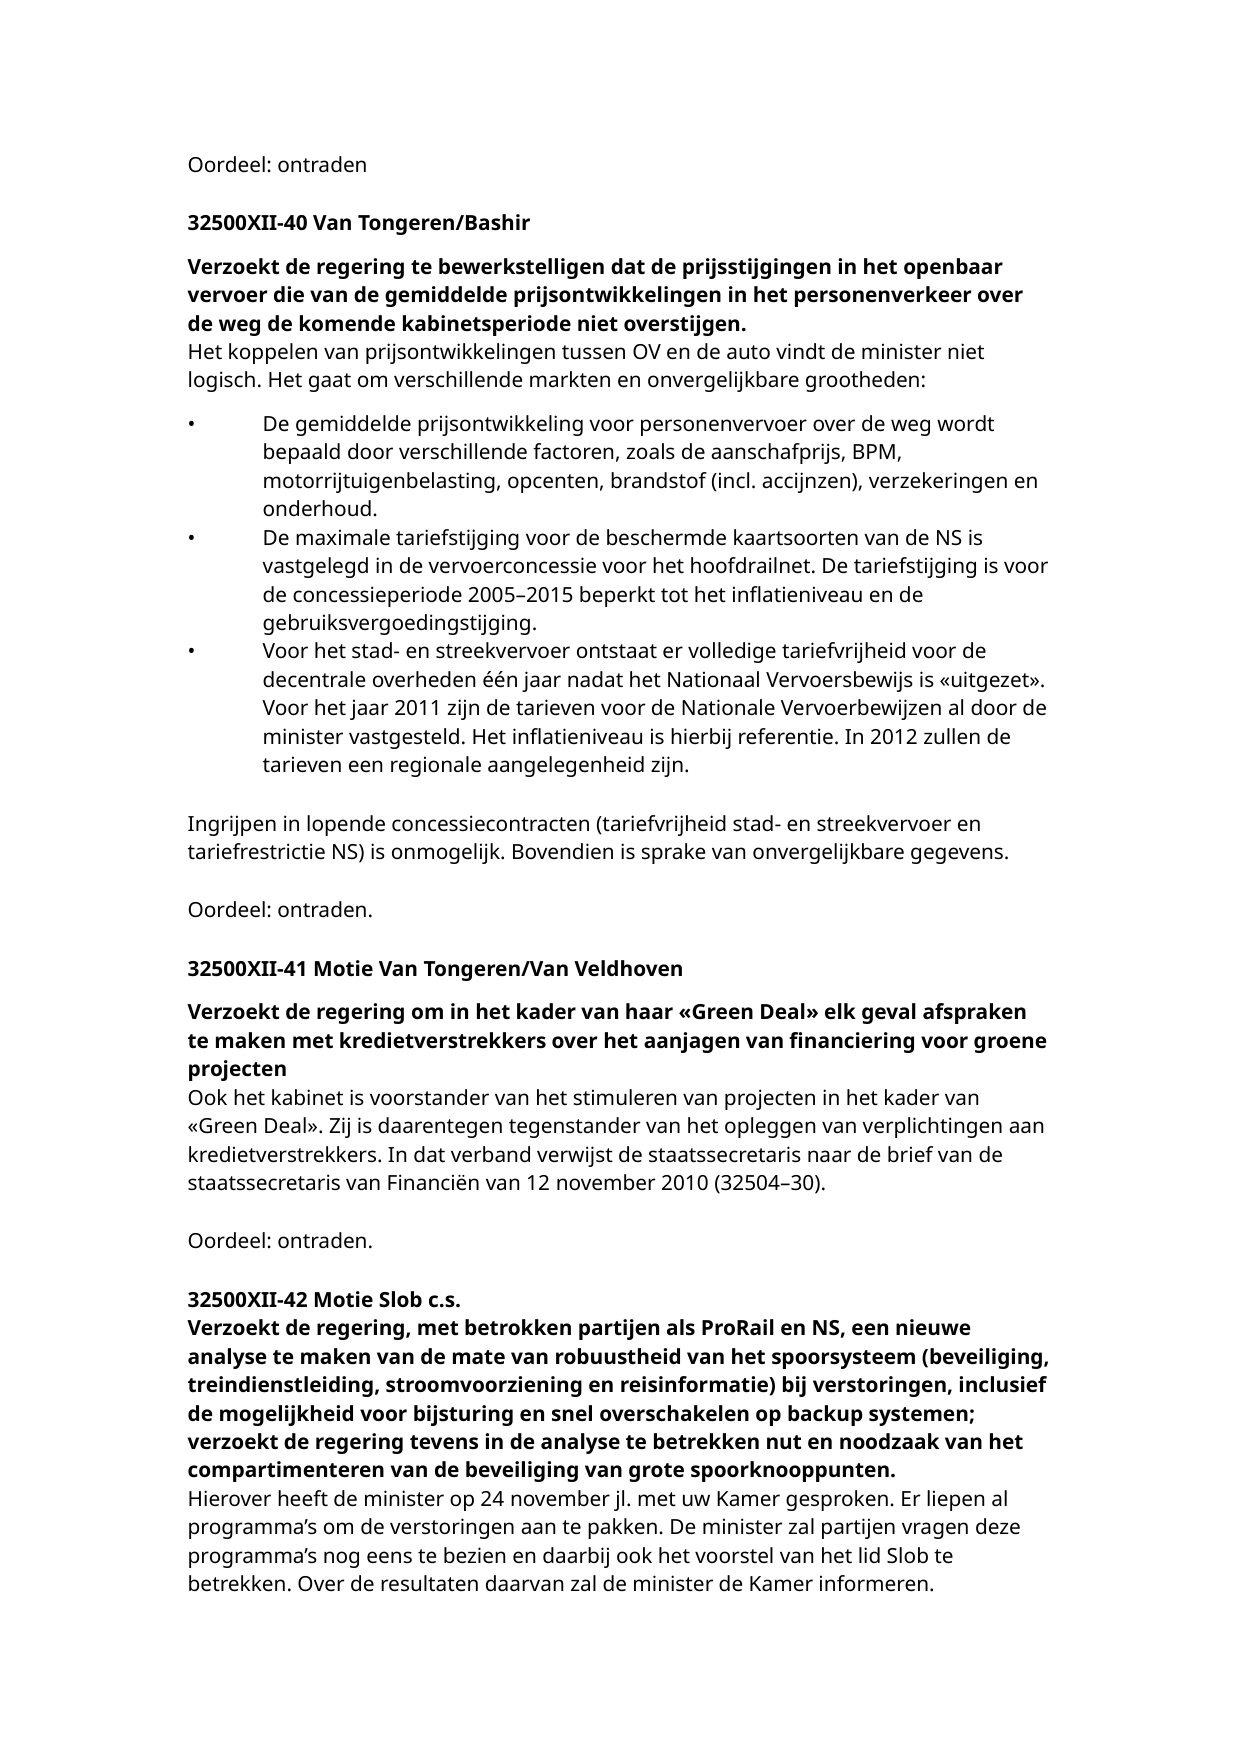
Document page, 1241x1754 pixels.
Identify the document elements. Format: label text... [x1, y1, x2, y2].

text Ook het kabinet is voorstander van het stimuleren van projecten in het kader van «Green Deal». Zij is daarentegen tegenstander van het opleggen van verplichtingen aan kredietverstrekkers. In dat verband verwijst de staatssecretaris naar de brief van de staatssecretaris van Financiën van 12 november 2010 (32504–30). [187, 1083, 1053, 1197]
text 32500XII-40 Van Tongeren/Bashir [187, 208, 1053, 237]
text Verzoekt de regering, met betrokken partijen als ProRail en NS, een nieuwe analyse te maken van de mate van robuustheid van het spoorsysteem (beveiliging, treindienstleiding, stroomvoorziening en reisinformatie) bij verstoringen, inclusief de mogelijkheid voor bijsturing en snel overschakelen op backup systemen; verzoekt de regering tevens in de analyse te betrekken nut en noodzaak van het compartimenteren van de beveiliging van grote spoorknooppunten. [187, 1313, 1053, 1484]
list De gemiddelde prijsontwikkeling voor personenvervoer over de weg wordt bepaald door verschillende factoren, zoals de aanschafprijs, BPM, motorrijtuigenbelasting, opcenten, brandstof (incl. accijnzen), verzekeringen en onderhoud. [187, 409, 1053, 523]
list De maximale tariefstijging voor de beschermde kaartsoorten van de NS is vastgelegd in de vervoerconcessie voor het hoofdrailnet. De tariefstijging is voor de concessieperiode 2005–2015 beperkt tot het inflatieniveau en de gebruiksvergoedingstijging. [187, 523, 1053, 637]
list Voor het stad- en streekvervoer ontstaat er volledige tariefvrijheid voor de decentrale overheden één jaar nadat het Nationaal Vervoersbewijs is «uitgezet». Voor het jaar 2011 zijn de tarieven voor de Nationale Vervoerbewijzen al door de minister vastgesteld. Het inflatieniveau is hierbij referentie. In 2012 zullen de tarieven een regionale aangelegenheid zijn. [187, 637, 1053, 779]
text Hierover heeft de minister op 24 november jl. met uw Kamer gesproken. Er liepen al programma’s om de verstoringen aan te pakken. De minister zal partijen vragen deze programma’s nog eens te bezien en daarbij ook het voorstel van het lid Slob te betrekken. Over de resultaten daarvan zal de minister de Kamer informeren. [187, 1484, 1053, 1598]
text Oordeel: ontraden [187, 150, 1053, 178]
text Ingrijpen in lopende concessiecontracten (tariefvrijheid stad- en streekvervoer en tariefrestrictie NS) is onmogelijk. Bovendien is sprake van onvergelijkbare gegevens. [187, 809, 1053, 866]
text 32500XII-41 Motie Van Tongeren/Van Veldhoven [187, 954, 1053, 982]
text Oordeel: ontraden. [187, 1227, 1053, 1255]
text Verzoekt de regering te bewerkstelligen dat de prijsstijgingen in het openbaar vervoer die van de gemiddelde prijsontwikkelingen in het personenverkeer over de weg de komende kabinetsperiode niet overstijgen. [187, 252, 1053, 337]
text Verzoekt de regering om in het kader van haar «Green Deal» elk geval afspraken te maken met kredietverstrekkers over het aanjagen van financiering voor groene projecten [187, 997, 1053, 1083]
text Het koppelen van prijsontwikkelingen tussen OV en de auto vindt de minister niet logisch. Het gaat om verschillende markten en onvergelijkbare grootheden: [187, 337, 1053, 394]
text 32500XII-42 Motie Slob c.s. [187, 1285, 1053, 1313]
text Oordeel: ontraden. [187, 896, 1053, 924]
